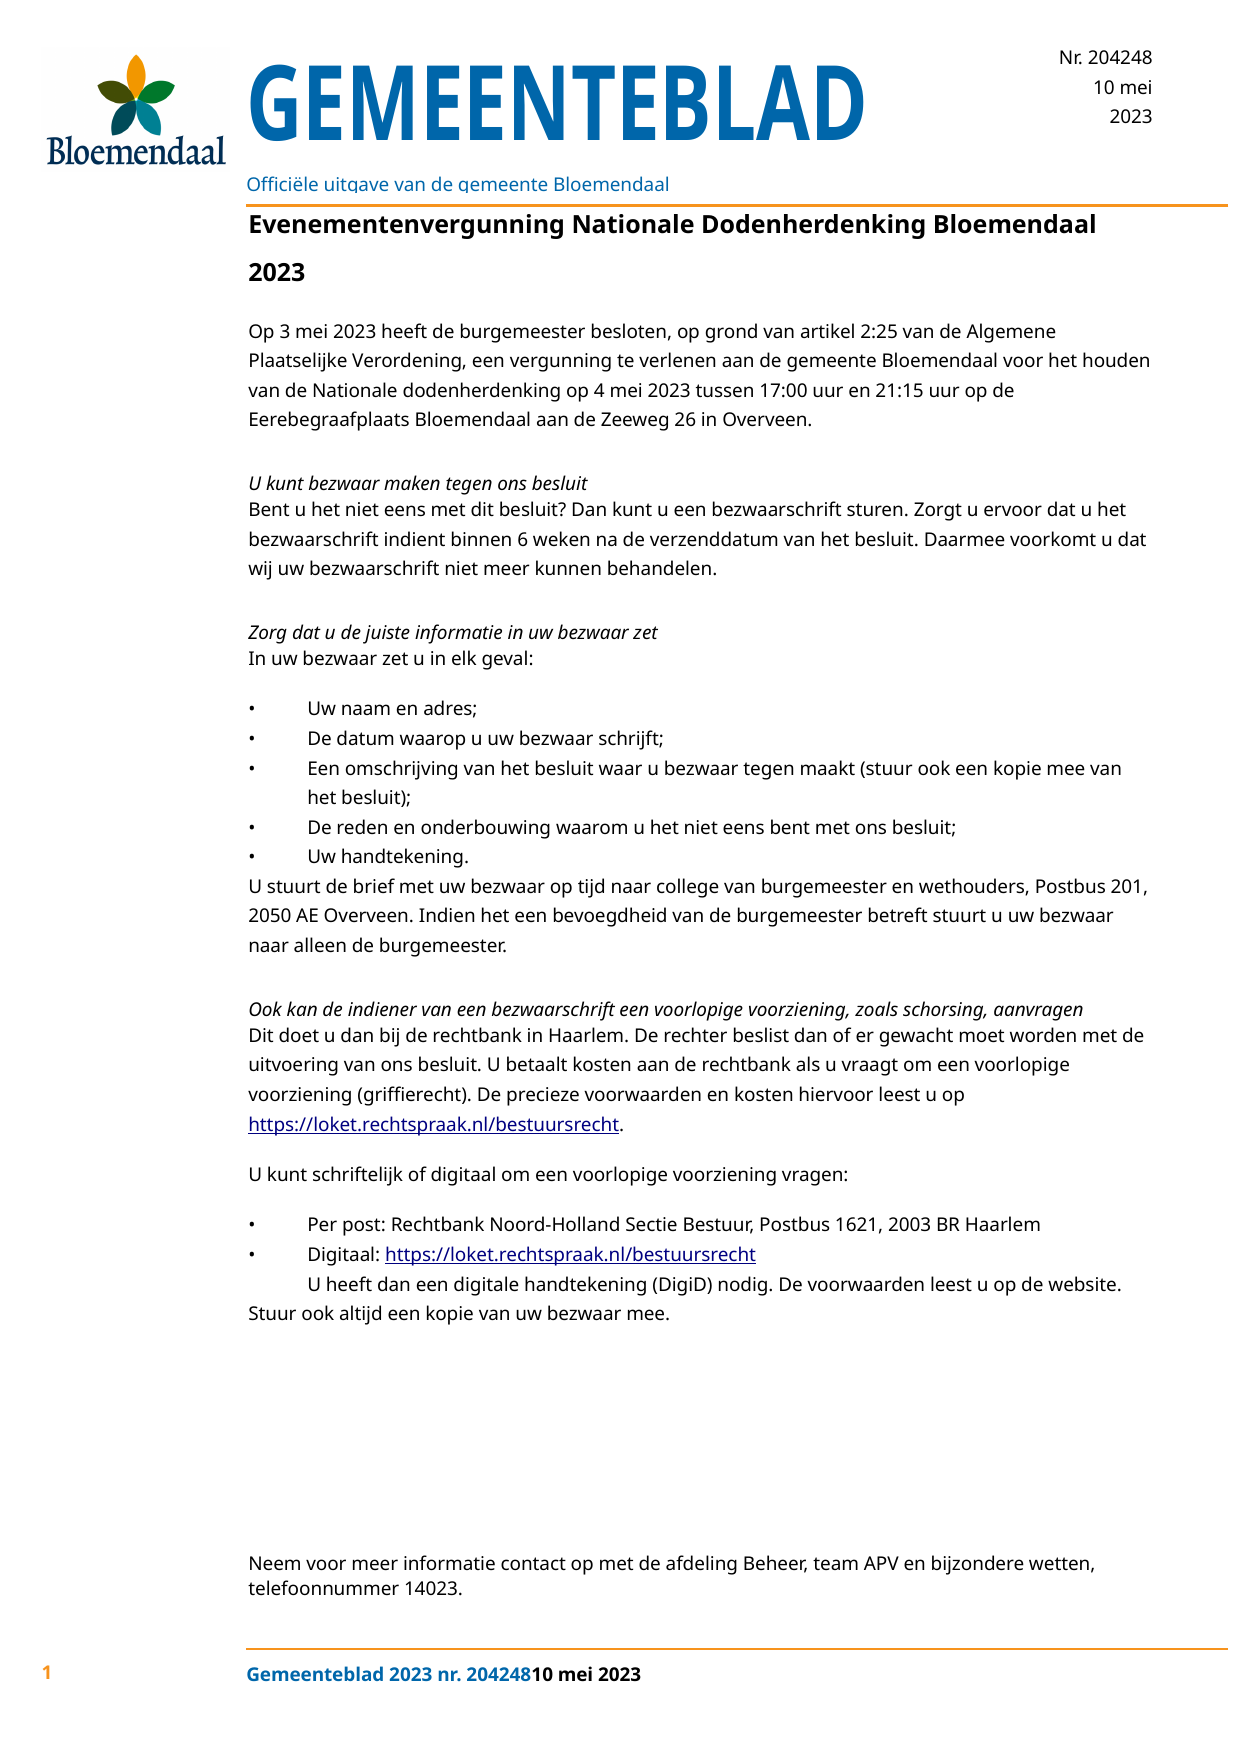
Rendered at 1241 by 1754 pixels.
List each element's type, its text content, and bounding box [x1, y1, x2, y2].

text In uw bezwaar zet u in elk geval: [248, 645, 1152, 671]
list U heeft dan een digitale handtekening (DigiD) nodig. De voorwaarden leest u op de website. [248, 1271, 1152, 1296]
text Neem voor meer informatie contact op met de afdeling Beheer, team APV en bijzondere wetten, telefoonnummer 14023. [248, 1550, 1152, 1601]
list Een omschrijving van het besluit waar u bezwaar tegen maakt (stuur ook een kopie mee van het besluit); [248, 755, 1152, 810]
list Per post: Rechtbank Noord-Holland Sectie Bestuur, Postbus 1621, 2003 BR Haarlem [248, 1212, 1152, 1237]
list De datum waarop u uw bezwaar schrijft; [248, 725, 1152, 751]
text Zorg dat u de juiste informatie in uw bezwaar zet [248, 619, 1152, 645]
picture [41, 47, 231, 172]
text Stuur ook altijd een kopie van uw bezwaar mee. [248, 1300, 1152, 1326]
list Uw handtekening. [248, 843, 1152, 869]
text U stuurt de brief met uw bezwaar op tijd naar college van burgemeester en wethouders, Postbus 201, 2050 AE Overveen. Indien het een bevoegdheid van de burgemeester betreft stuurt u uw bezwaar naar alleen de burgemeester. [248, 873, 1152, 958]
list Digitaal: https://loket.rechtspraak.nl/bestuursrecht [248, 1241, 1152, 1267]
text U kunt schriftelijk of digitaal om een voorlopige voorziening vragen: [248, 1161, 1152, 1187]
text U kunt bezwaar maken tegen ons besluit [248, 471, 1152, 496]
text Evenementenvergunning Nationale Dodenherdenking Bloemendaal 2023 [248, 207, 1152, 288]
list Uw naam en adres; [248, 696, 1152, 721]
text Bent u het niet eens met dit besluit? Dan kunt u een bezwaarschrift sturen. Zorgt u ervoor dat u het bezwaarschrift indient binnen 6 weken na de verzenddatum van het besluit. Daarmee voorkomt u dat wij uw bezwaarschrift niet meer kunnen behandelen. [248, 496, 1152, 581]
text Dit doet u dan bij de rechtbank in Haarlem. De rechter beslist dan of er gewacht moet worden met de uitvoering van ons besluit. U betaalt kosten aan de rechtbank als u vraagt om een voorlopige voorziening (griffierecht). De precieze voorwaarden en kosten hiervoor leest u op https://loket.rechtspraak.nl/bestuursrecht. [248, 1022, 1152, 1136]
text Ook kan de indiener van een bezwaarschrift een voorlopige voorziening, zoals schorsing, aanvragen [248, 996, 1152, 1022]
text Op 3 mei 2023 heeft de burgemeester besloten, op grond van artikel 2:25 van de Algemene Plaatselijke Verordening, een vergunning te verlenen aan de gemeente Bloemendaal voor het houden van de Nationale dodenherdenking op 4 mei 2023 tussen 17:00 uur en 21:15 uur op de Eerebegraafplaats Bloemendaal aan de Zeeweg 26 in Overveen. [248, 318, 1152, 432]
list De reden en onderbouwing waarom u het niet eens bent met ons besluit; [248, 814, 1152, 840]
